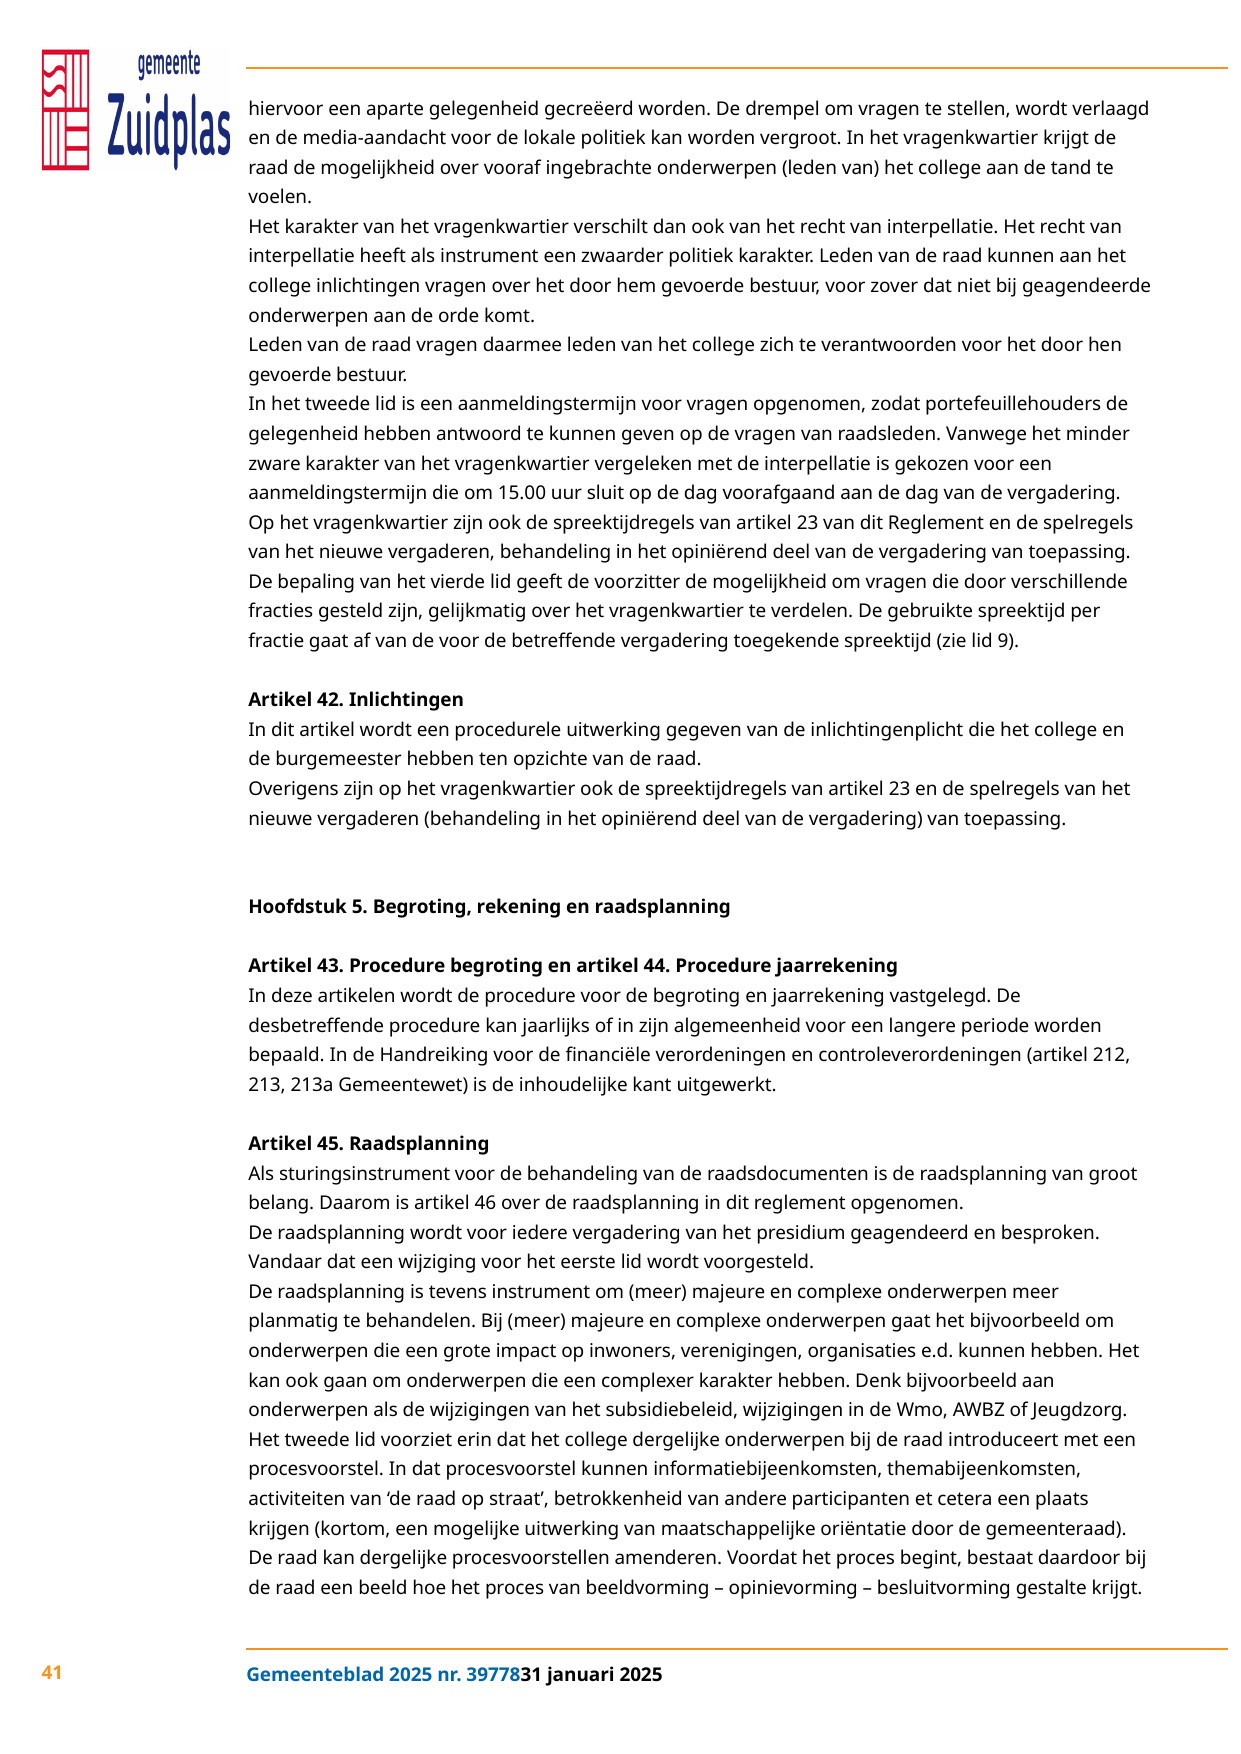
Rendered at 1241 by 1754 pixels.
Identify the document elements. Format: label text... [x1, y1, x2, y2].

text hiervoor een aparte gelegenheid gecreëerd worden. De drempel om vragen te stellen, wordt verlaagd en de media-aandacht voor de lokale politiek kan worden vergroot. In het vragenkwartier krijgt de raad de mogelijkheid over vooraf ingebrachte onderwerpen (leden van) het college aan de tand te voelen. [248, 95, 1152, 209]
picture [41, 47, 231, 172]
text Het karakter van het vragenkwartier verschilt dan ook van het recht van interpellatie. Het recht van interpellatie heeft als instrument een zwaarder politiek karakter. Leden van de raad kunnen aan het college inlichtingen vragen over het door hem gevoerde bestuur, voor zover dat niet bij geagendeerde onderwerpen aan de orde komt. [248, 213, 1152, 328]
text Artikel 45. Raadsplanning [248, 1130, 1152, 1156]
text In het tweede lid is een aanmeldingstermijn voor vragen opgenomen, zodat portefeuillehouders de gelegenheid hebben antwoord te kunnen geven op de vragen van raadsleden. Vanwege het minder zware karakter van het vragenkwartier vergeleken met de interpellatie is gekozen voor een aanmeldingstermijn die om 15.00 uur sluit op de dag voorafgaand aan de dag van de vergadering. [248, 391, 1152, 505]
text Overigens zijn op het vragenkwartier ook de spreektijdregels van artikel 23 en de spelregels van het nieuwe vergaderen (behandeling in het opiniërend deel van de vergadering) van toepassing. [248, 775, 1152, 831]
text De raadsplanning wordt voor iedere vergadering van het presidium geagendeerd en besproken. Vandaar dat een wijziging voor het eerste lid wordt voorgesteld. [248, 1219, 1152, 1274]
text De raadsplanning is tevens instrument om (meer) majeure en complexe onderwerpen meer planmatig te behandelen. Bij (meer) majeure en complexe onderwerpen gaat het bijvoorbeeld om onderwerpen die een grote impact op inwoners, verenigingen, organisaties e.d. kunnen hebben. Het kan ook gaan om onderwerpen die een complexer karakter hebben. Denk bijvoorbeeld aan onderwerpen als de wijzigingen van het subsidiebeleid, wijzigingen in de Wmo, AWBZ of Jeugdzorg. Het tweede lid voorziet erin dat het college dergelijke onderwerpen bij de raad introduceert met een procesvoorstel. In dat procesvoorstel kunnen informatiebijeenkomsten, themabijeenkomsten, activiteiten van ‘de raad op straat’, betrokkenheid van andere participanten et cetera een plaats krijgen (kortom, een mogelijke uitwerking van maatschappelijke oriëntatie door de gemeenteraad). De raad kan dergelijke procesvoorstellen amenderen. Voordat het proces begint, bestaat daardoor bij de raad een beeld hoe het proces van beeldvorming – opinievorming – besluitvorming gestalte krijgt. [248, 1278, 1152, 1600]
text Artikel 43. Procedure begroting en artikel 44. Procedure jaarrekening [248, 953, 1152, 978]
text Op het vragenkwartier zijn ook de spreektijdregels van artikel 23 van dit Reglement en de spelregels van het nieuwe vergaderen, behandeling in het opiniërend deel van de vergadering van toepassing. De bepaling van het vierde lid geeft de voorzitter de mogelijkheid om vragen die door verschillende fracties gesteld zijn, gelijkmatig over het vragenkwartier te verdelen. De gebruikte spreektijd per fractie gaat af van de voor de betreffende vergadering toegekende spreektijd (zie lid 9). [248, 509, 1152, 653]
text Leden van de raad vragen daarmee leden van het college zich te verantwoorden voor het door hen gevoerde bestuur. [248, 331, 1152, 387]
text Artikel 42. Inlichtingen [248, 686, 1152, 712]
text In dit artikel wordt een procedurele uitwerking gegeven van de inlichtingenplicht die het college en de burgemeester hebben ten opzichte van de raad. [248, 716, 1152, 771]
text In deze artikelen wordt de procedure voor de begroting en jaarrekening vastgelegd. De desbetreffende procedure kan jaarlijks of in zijn algemeenheid voor een langere periode worden bepaald. In de Handreiking voor de financiële verordeningen en controleverordeningen (artikel 212, 213, 213a Gemeentewet) is de inhoudelijke kant uitgewerkt. [248, 982, 1152, 1097]
text Hoofdstuk 5. Begroting, rekening en raadsplanning [248, 893, 1152, 919]
text Als sturingsinstrument voor de behandeling van de raadsdocumenten is de raadsplanning van groot belang. Daarom is artikel 46 over de raadsplanning in dit reglement opgenomen. [248, 1160, 1152, 1215]
